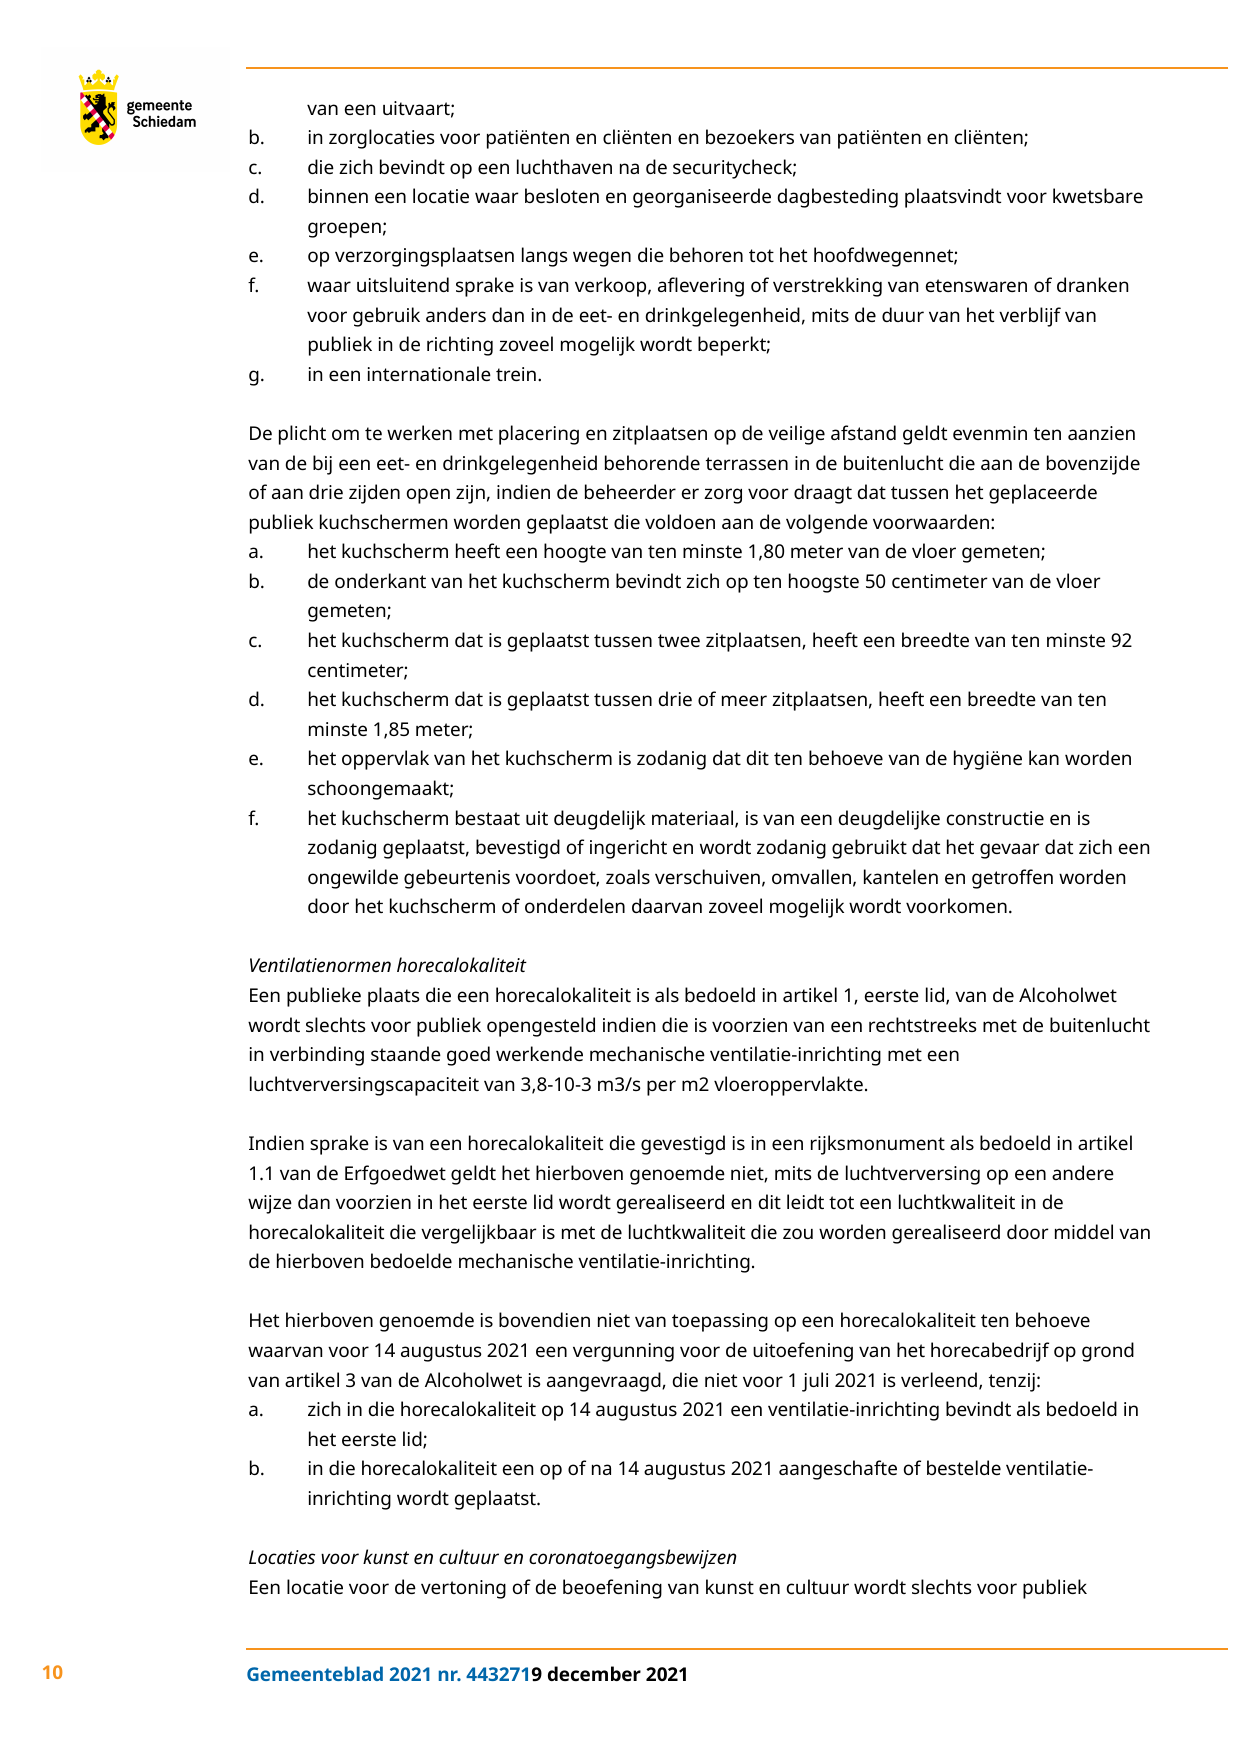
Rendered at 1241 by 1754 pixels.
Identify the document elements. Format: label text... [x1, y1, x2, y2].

text Een publieke plaats die een horecalokaliteit is als bedoeld in artikel 1, eerste lid, van de Alcoholwet wordt slechts voor publiek opengesteld indien die is voorzien van een rechtstreeks met de buitenlucht in verbinding staande goed werkende mechanische ventilatie-inrichting met een luchtverversingscapaciteit van 3,8-10-3 m3/s per m2 vloeroppervlakte. [248, 982, 1152, 1097]
text Locaties voor kunst en cultuur en coronatoegangsbewijzen [248, 1544, 1152, 1570]
list de onderkant van het kuchscherm bevindt zich op ten hoogste 50 centimeter van de vloer gemeten; [248, 568, 1152, 623]
list zich in die horecalokaliteit op 14 augustus 2021 een ventilatie-inrichting bevindt als bedoeld in het eerste lid; [248, 1396, 1152, 1452]
list die zich bevindt op een luchthaven na de securitycheck; [248, 154, 1152, 180]
list het kuchscherm bestaat uit deugdelijk materiaal, is van een deugdelijke constructie en is zodanig geplaatst, bevestigd of ingericht en wordt zodanig gebruikt dat het gevaar dat zich een ongewilde gebeurtenis voordoet, zoals verschuiven, omvallen, kantelen en getroffen worden door het kuchscherm of onderdelen daarvan zoveel mogelijk wordt voorkomen. [248, 805, 1152, 919]
text De plicht om te werken met placering en zitplaatsen op de veilige afstand geldt evenmin ten aanzien van de bij een eet- en drinkgelegenheid behorende terrassen in de buitenlucht die aan de bovenzijde of aan drie zijden open zijn, indien de beheerder er zorg voor draagt dat tussen het geplaceerde publiek kuchschermen worden geplaatst die voldoen aan de volgende voorwaarden: [248, 420, 1152, 535]
list het oppervlak van het kuchscherm is zodanig dat dit ten behoeve van de hygiëne kan worden schoongemaakt; [248, 746, 1152, 801]
list binnen een locatie waar besloten en georganiseerde dagbesteding plaatsvindt voor kwetsbare groepen; [248, 183, 1152, 239]
picture [41, 47, 231, 172]
list van een uitvaart; [248, 95, 1152, 121]
text Ventilatienormen horecalokaliteit [248, 953, 1152, 978]
list in een internationale trein. [248, 361, 1152, 387]
text Een locatie voor de vertoning of de beoefening van kunst en cultuur wordt slechts voor publiek [248, 1574, 1152, 1600]
list het kuchscherm dat is geplaatst tussen drie of meer zitplaatsen, heeft een breedte van ten minste 1,85 meter; [248, 686, 1152, 742]
list het kuchscherm dat is geplaatst tussen twee zitplaatsen, heeft een breedte van ten minste 92 centimeter; [248, 627, 1152, 683]
list in zorglocaties voor patiënten en cliënten en bezoekers van patiënten en cliënten; [248, 124, 1152, 150]
list op verzorgingsplaatsen langs wegen die behoren tot het hoofdwegennet; [248, 243, 1152, 268]
list in die horecalokaliteit een op of na 14 augustus 2021 aangeschafte of bestelde ventilatie-inrichting wordt geplaatst. [248, 1456, 1152, 1511]
list waar uitsluitend sprake is van verkoop, aflevering of verstrekking van etenswaren of dranken voor gebruik anders dan in de eet- en drinkgelegenheid, mits de duur van het verblijf van publiek in de richting zoveel mogelijk wordt beperkt; [248, 272, 1152, 357]
text Het hierboven genoemde is bovendien niet van toepassing op een horecalokaliteit ten behoeve waarvan voor 14 augustus 2021 een vergunning voor de uitoefening van het horecabedrijf op grond van artikel 3 van de Alcoholwet is aangevraagd, die niet voor 1 juli 2021 is verleend, tenzij: [248, 1308, 1152, 1393]
text Indien sprake is van een horecalokaliteit die gevestigd is in een rijksmonument als bedoeld in artikel 1.1 van de Erfgoedwet geldt het hierboven genoemde niet, mits de luchtverversing op een andere wijze dan voorzien in het eerste lid wordt gerealiseerd en dit leidt tot een luchtkwaliteit in de horecalokaliteit die vergelijkbaar is met de luchtkwaliteit die zou worden gerealiseerd door middel van de hierboven bedoelde mechanische ventilatie-inrichting. [248, 1130, 1152, 1274]
list het kuchscherm heeft een hoogte van ten minste 1,80 meter van de vloer gemeten; [248, 538, 1152, 564]
